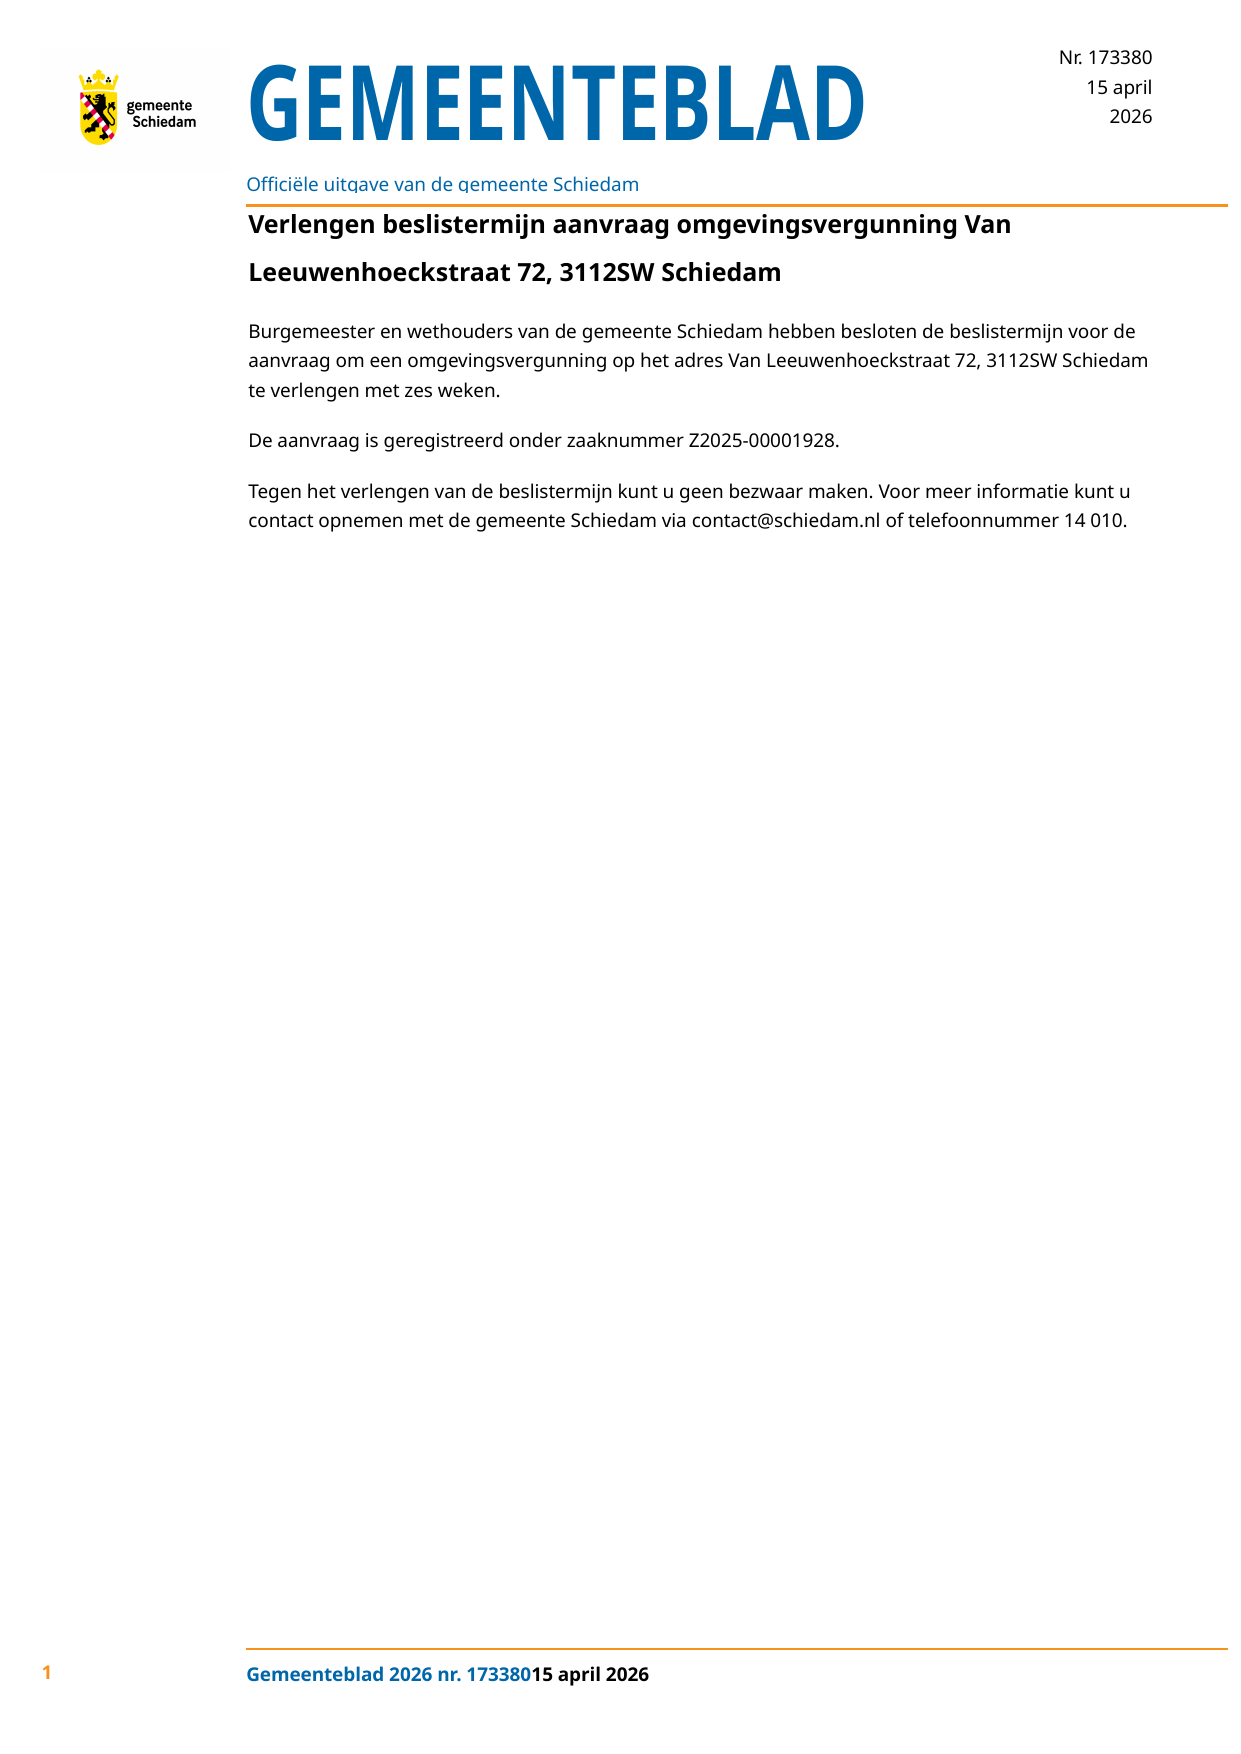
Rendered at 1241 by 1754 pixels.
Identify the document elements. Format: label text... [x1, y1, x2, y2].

text Burgemeester en wethouders van de gemeente Schiedam hebben besloten de beslistermijn voor de aanvraag om een omgevingsvergunning op het adres Van Leeuwenhoeckstraat 72, 3112SW Schiedam te verlengen met zes weken. [248, 318, 1152, 403]
text Tegen het verlengen van de beslistermijn kunt u geen bezwaar maken. Voor meer informatie kunt u contact opnemen met de gemeente Schiedam via contact@schiedam.nl of telefoonnummer 14 010. [248, 478, 1152, 533]
text Verlengen beslistermijn aanvraag omgevingsvergunning Van Leeuwenhoeckstraat 72, 3112SW Schiedam [248, 207, 1152, 288]
picture [41, 47, 231, 172]
text De aanvraag is geregistreerd onder zaaknummer Z2025-00001928. [248, 427, 1152, 453]
